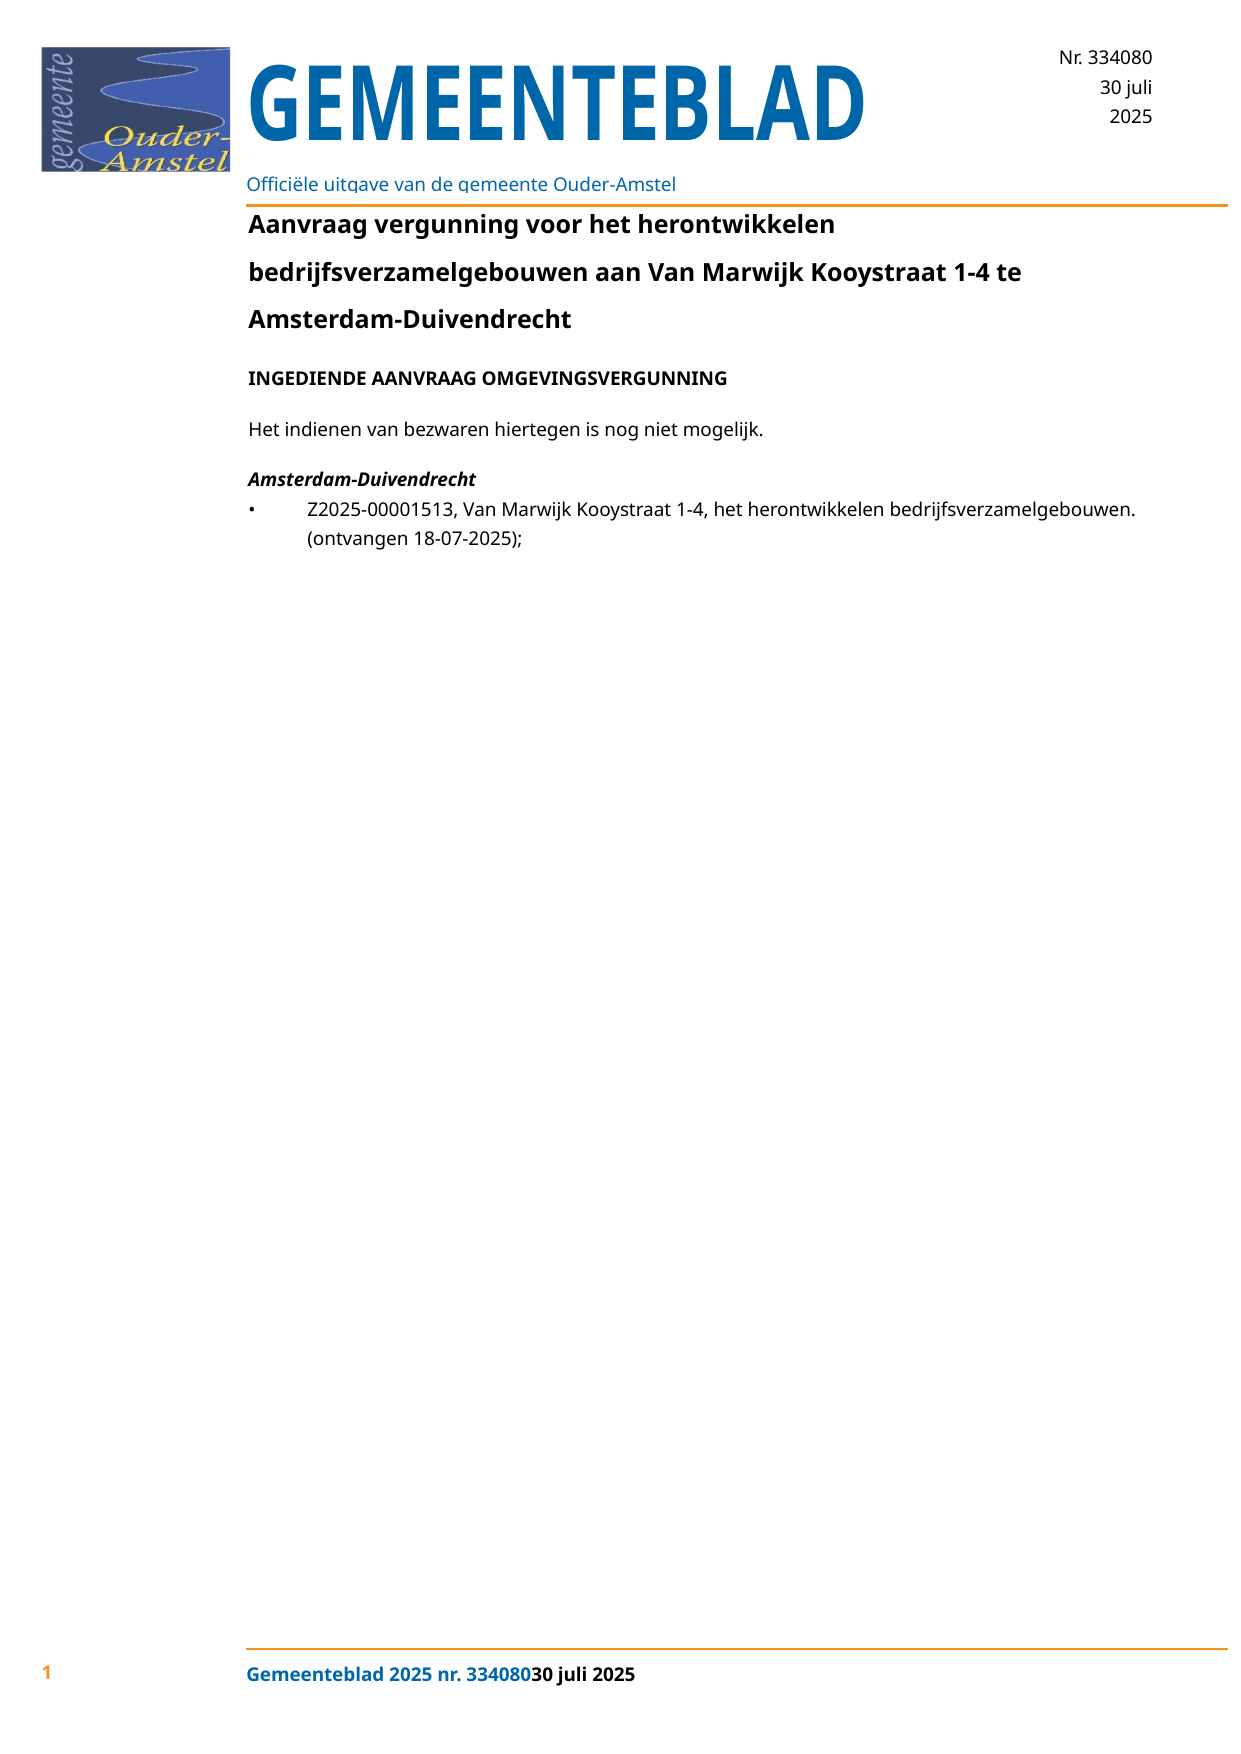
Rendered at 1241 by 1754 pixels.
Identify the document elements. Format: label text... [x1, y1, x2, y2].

text Het indienen van bezwaren hiertegen is nog niet mogelijk. [248, 416, 1152, 442]
text Amsterdam-Duivendrecht [248, 466, 1152, 492]
text Aanvraag vergunning voor het herontwikkelen bedrijfsverzamelgebouwen aan Van Marwijk Kooystraat 1-4 te Amsterdam-Duivendrecht [248, 207, 1152, 336]
picture [41, 47, 231, 172]
list Z2025-00001513, Van Marwijk Kooystraat 1-4, het herontwikkelen bedrijfsverzamelgebouwen. (ontvangen 18-07-2025); [248, 496, 1152, 551]
text INGEDIENDE AANVRAAG OMGEVINGSVERGUNNING [248, 366, 1152, 391]
